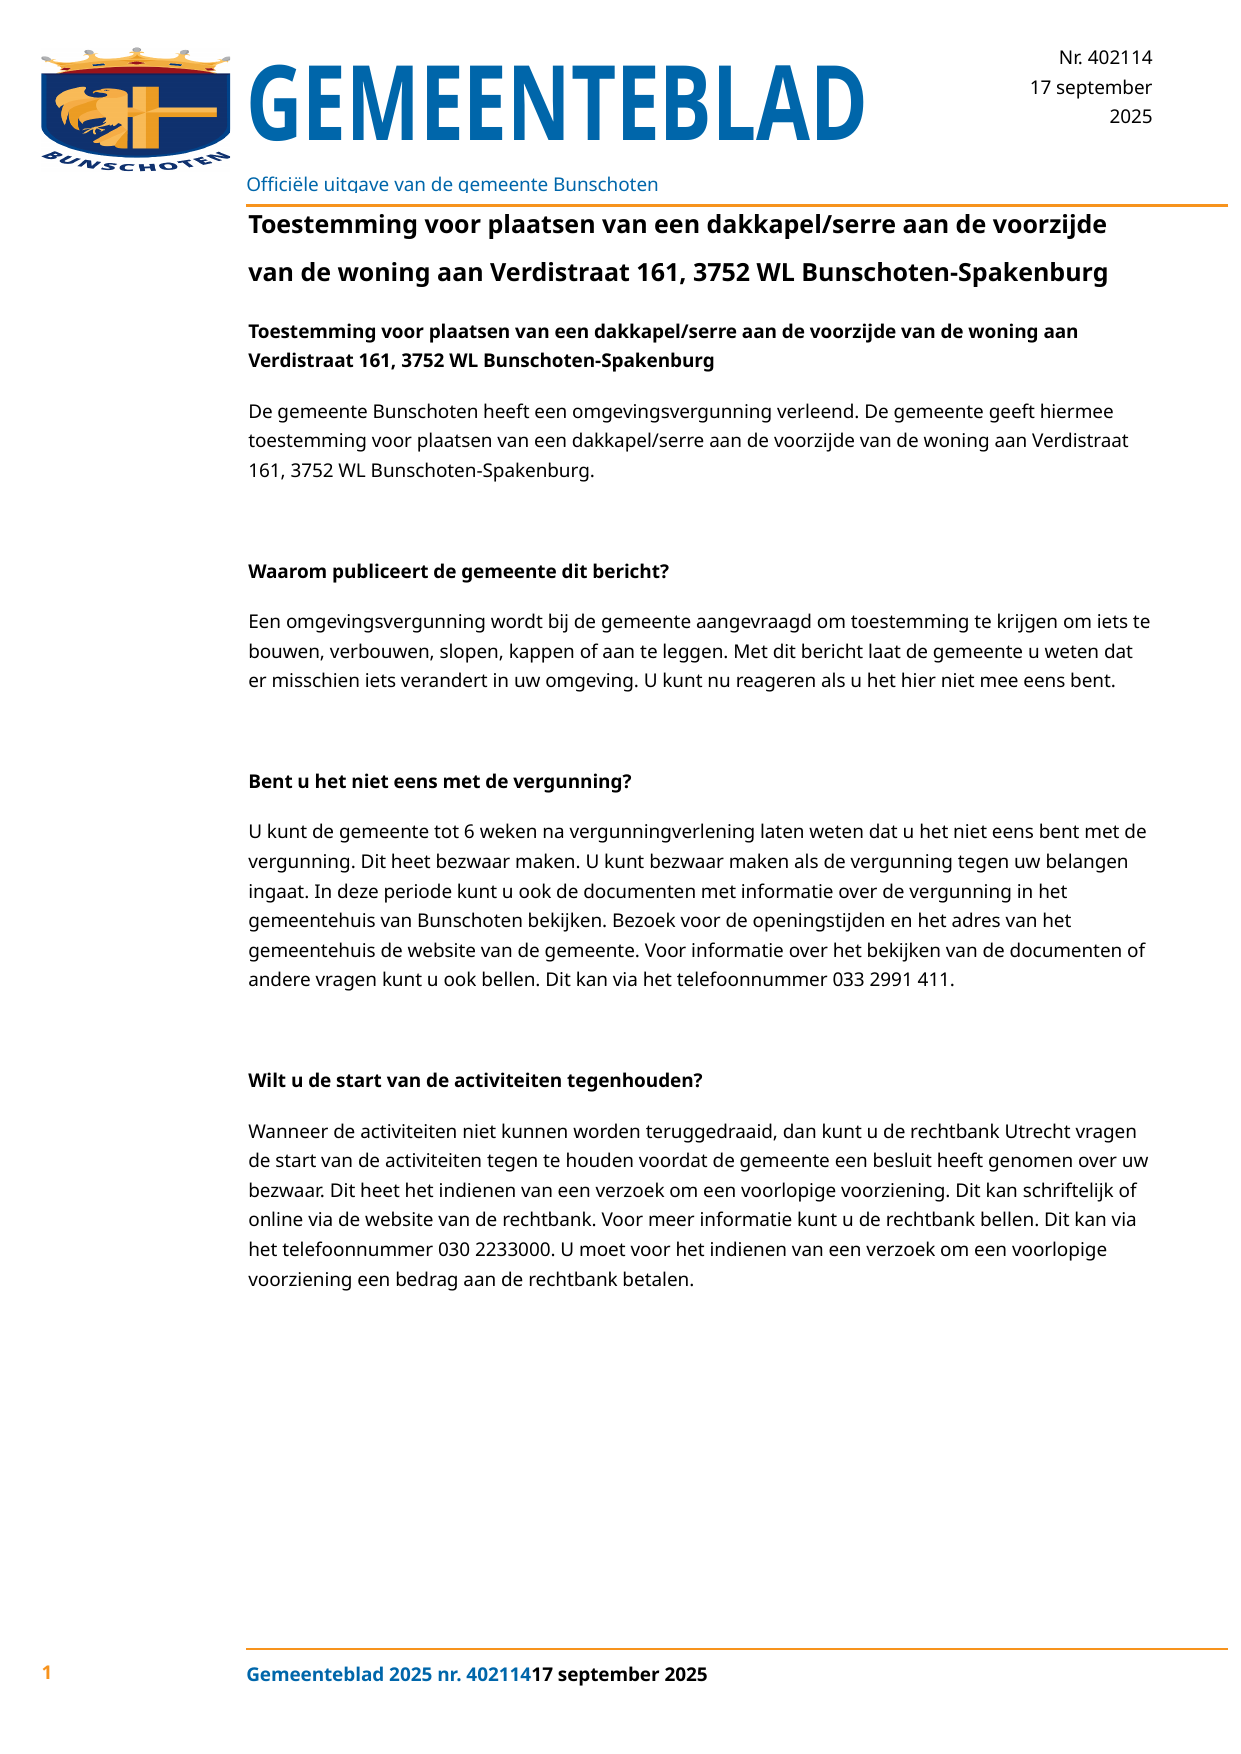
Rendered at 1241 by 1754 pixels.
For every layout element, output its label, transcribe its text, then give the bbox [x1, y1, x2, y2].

text Waarom publiceert de gemeente dit bericht? [248, 558, 1152, 584]
text Een omgevingsvergunning wordt bij de gemeente aangevraagd om toestemming te krijgen om iets te bouwen, verbouwen, slopen, kappen of aan te leggen. Met dit bericht laat de gemeente u weten dat er misschien iets verandert in uw omgeving. U kunt nu reageren als u het hier niet mee eens bent. [248, 608, 1152, 693]
text Wilt u de start van de activiteiten tegenhouden? [248, 1067, 1152, 1093]
text Wanneer de activiteiten niet kunnen worden teruggedraaid, dan kunt u de rechtbank Utrecht vragen de start van de activiteiten tegen te houden voordat de gemeente een besluit heeft genomen over uw bezwaar. Dit heet het indienen van een verzoek om een voorlopige voorziening. Dit kan schriftelijk of online via de website van de rechtbank. Voor meer informatie kunt u de rechtbank bellen. Dit kan via het telefoonnummer 030 2233000. U moet voor het indienen van een verzoek om een voorlopige voorziening een bedrag aan de rechtbank betalen. [248, 1118, 1152, 1292]
text U kunt de gemeente tot 6 weken na vergunningverlening laten weten dat u het niet eens bent met de vergunning. Dit heet bezwaar maken. U kunt bezwaar maken als de vergunning tegen uw belangen ingaat. In deze periode kunt u ook de documenten met informatie over de vergunning in het gemeentehuis van Bunschoten bekijken. Bezoek voor de openingstijden en het adres van het gemeentehuis de website van de gemeente. Voor informatie over het bekijken van de documenten of andere vragen kunt u ook bellen. Dit kan via het telefoonnummer 033 2991 411. [248, 819, 1152, 992]
picture [41, 47, 231, 172]
text Toestemming voor plaatsen van een dakkapel/serre aan de voorzijde van de woning aan Verdistraat 161, 3752 WL Bunschoten-Spakenburg [248, 207, 1152, 288]
text Toestemming voor plaatsen van een dakkapel/serre aan de voorzijde van de woning aan Verdistraat 161, 3752 WL Bunschoten-Spakenburg [248, 318, 1152, 373]
text De gemeente Bunschoten heeft een omgevingsvergunning verleend. De gemeente geeft hiermee toestemming voor plaatsen van een dakkapel/serre aan de voorzijde van de woning aan Verdistraat 161, 3752 WL Bunschoten-Spakenburg. [248, 398, 1152, 483]
text Bent u het niet eens met de vergunning? [248, 768, 1152, 794]
